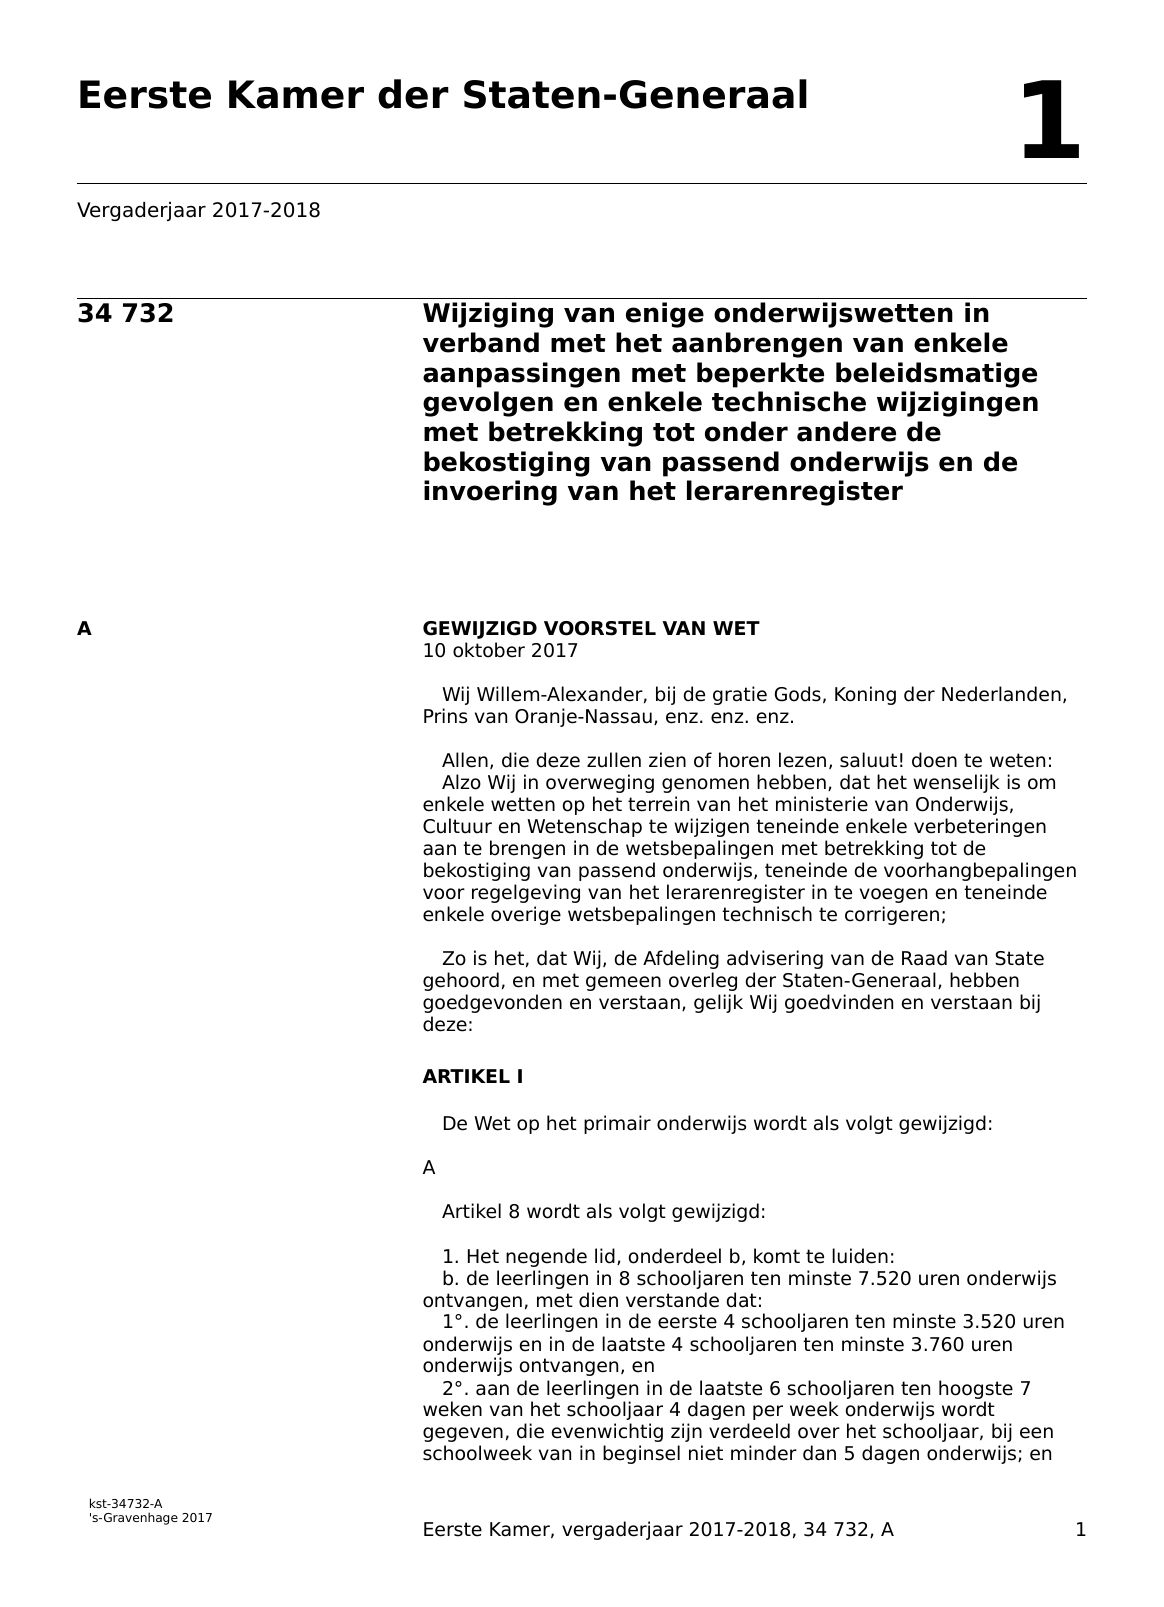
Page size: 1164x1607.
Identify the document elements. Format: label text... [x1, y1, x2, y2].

table_header Eerste Kamer der Staten-Generaal [77, 59, 886, 183]
table_cell Vergaderjaar 2017-2018 [77, 184, 1087, 298]
text A [422, 1157, 1087, 1179]
text Wij Willem-Alexander, bij de gratie Gods, Koning der Nederlanden, Prins van Oranje-Nassau, enz. enz. enz. [422, 684, 1087, 728]
text 2°. aan de leerlingen in de laatste 6 schooljaren ten hoogste 7 weken van het schooljaar 4 dagen per week onderwijs wordt gegeven, die evenwichtig zijn verdeeld over het schooljaar, bij een schoolweek van in beginsel niet minder dan 5 dagen onderwijs; en [422, 1377, 1087, 1465]
text 1. Het negende lid, onderdeel b, komt te luiden: [422, 1246, 1087, 1267]
text Alzo Wij in overweging genomen hebben, dat het wenselijk is om enkele wetten op het terrein van het ministerie van Onderwijs, Cultuur en Wetenschap te wijzigen teneinde enkele verbeteringen aan te brengen in de wetsbepalingen met betrekking tot de bekostiging van passend onderwijs, teneinde de voorhangbepalingen voor regelgeving van het lerarenregister in te voegen en teneinde enkele overige wetsbepalingen technisch te corrigeren; [422, 772, 1087, 926]
text Artikel 8 wordt als volgt gewijzigd: [422, 1201, 1087, 1223]
table_header 1 [886, 59, 1087, 183]
subtitle 34 732 Wijziging van enige onderwijswetten in verband met het aanbrengen van enkele aanpassingen met beperkte beleidsmatige gevolgen en enkele technische wijzigingen met betrekking tot onder andere de bekostiging van passend onderwijs en de invoering van het lerarenregister [77, 299, 1087, 507]
text De Wet op het primair onderwijs wordt als volgt gewijzigd: [422, 1113, 1087, 1135]
text 's-Gravenhage 2017 [88, 1511, 323, 1525]
subtitle A GEWIJZIGD VOORSTEL VAN WET [77, 618, 1087, 640]
subtitle ARTIKEL I [422, 1066, 1087, 1088]
text Allen, die deze zullen zien of horen lezen, saluut! doen te weten: [422, 750, 1087, 772]
text Zo is het, dat Wij, de Afdeling advisering van de Raad van State gehoord, en met gemeen overleg der Staten-Generaal, hebben goedgevonden en verstaan, gelijk Wij goedvinden en verstaan bij deze: [422, 948, 1087, 1036]
text 1°. de leerlingen in de eerste 4 schooljaren ten minste 3.520 uren onderwijs en in de laatste 4 schooljaren ten minste 3.760 uren onderwijs ontvangen, en [422, 1311, 1087, 1377]
text b. de leerlingen in 8 schooljaren ten minste 7.520 uren onderwijs ontvangen, met dien verstande dat: [422, 1267, 1087, 1311]
text kst-34732-A [88, 1497, 323, 1511]
text 10 oktober 2017 [422, 640, 1087, 662]
